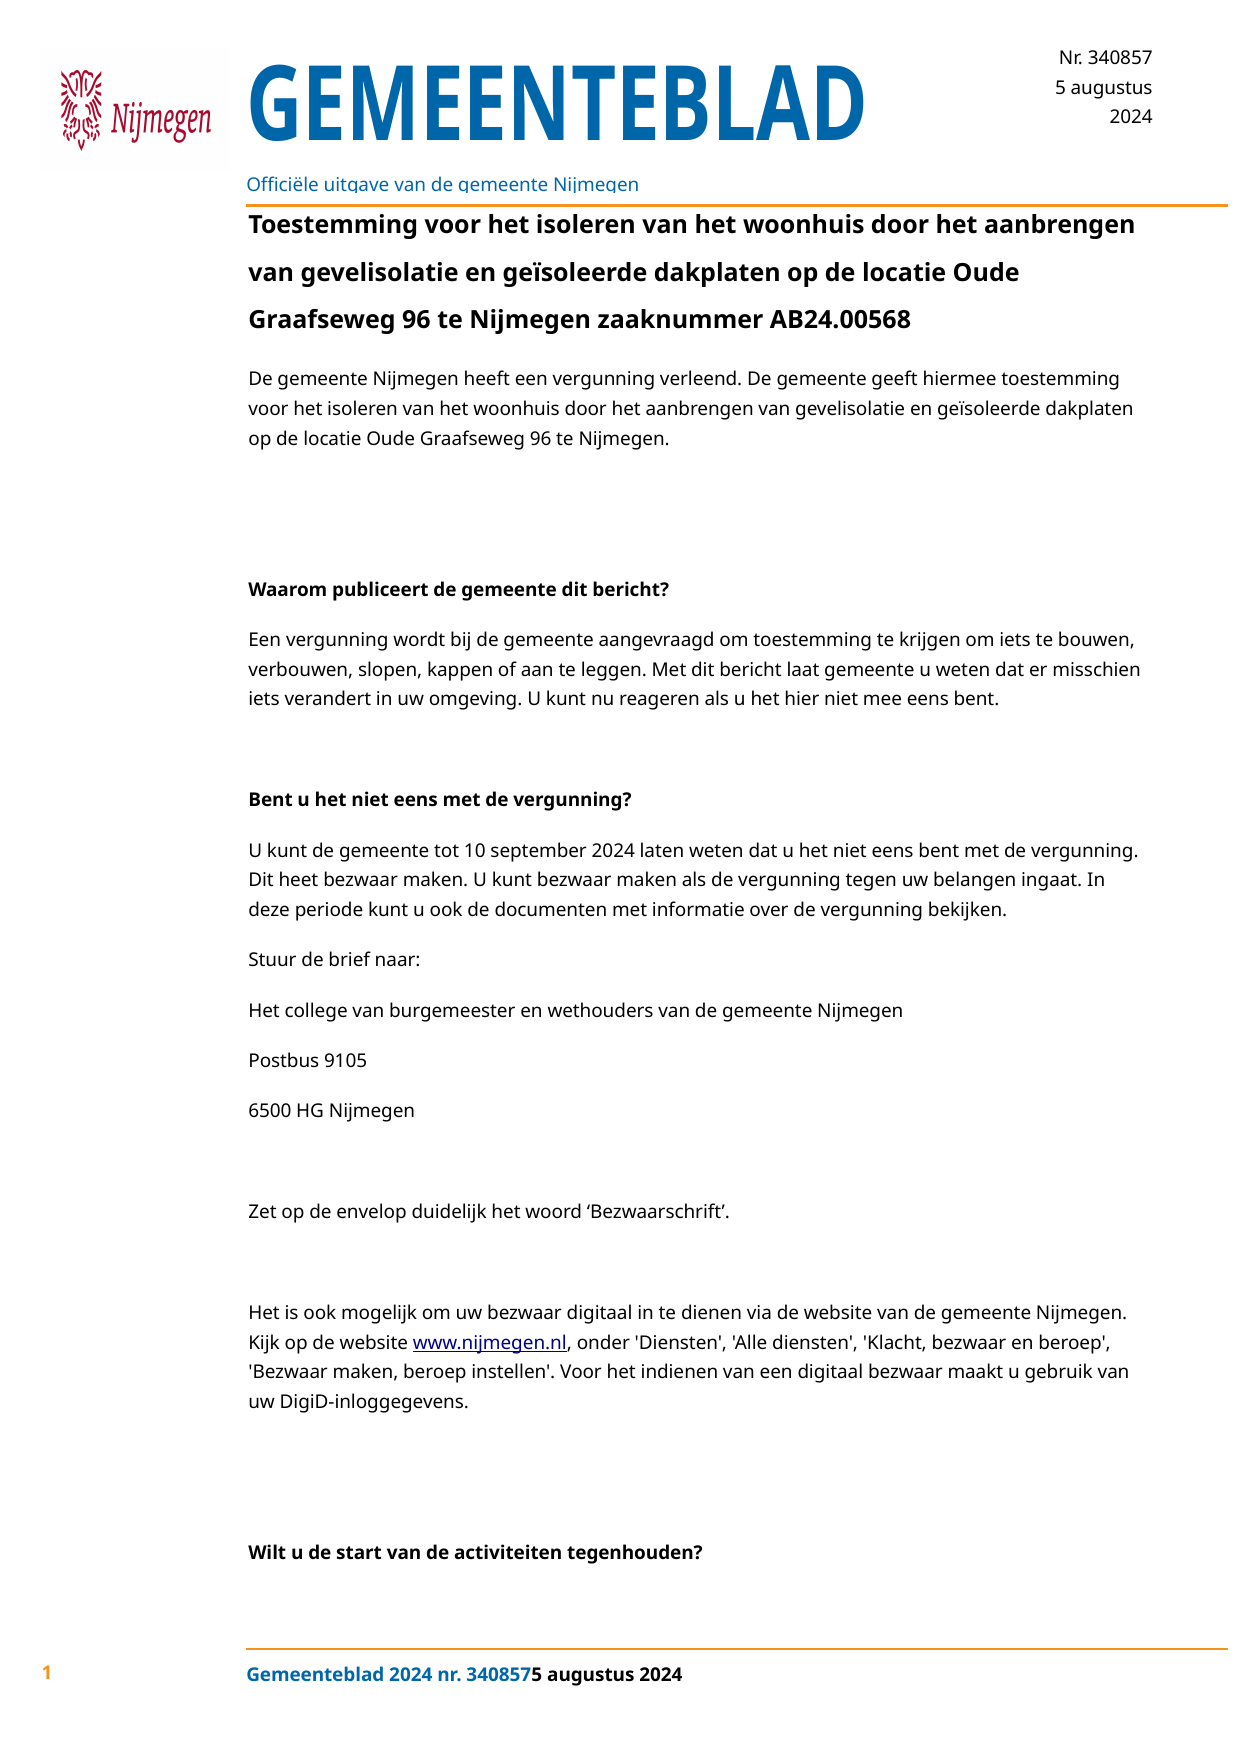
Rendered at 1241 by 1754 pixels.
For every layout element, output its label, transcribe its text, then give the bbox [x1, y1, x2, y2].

text Het is ook mogelijk om uw bezwaar digitaal in te dienen via de website van de gemeente Nijmegen. Kijk op de website www.nijmegen.nl, onder 'Diensten', 'Alle diensten', 'Klacht, bezwaar en beroep', 'Bezwaar maken, beroep instellen'. Voor het indienen van een digitaal bezwaar maakt u gebruik van uw DigiD-inloggegevens. [248, 1299, 1152, 1414]
text Het college van burgemeester en wethouders van de gemeente Nijmegen [248, 997, 1152, 1022]
text U kunt de gemeente tot 10 september 2024 laten weten dat u het niet eens bent met de vergunning. Dit heet bezwaar maken. U kunt bezwaar maken als de vergunning tegen uw belangen ingaat. In deze periode kunt u ook de documenten met informatie over de vergunning bekijken. [248, 837, 1152, 922]
text Toestemming voor het isoleren van het woonhuis door het aanbrengen van gevelisolatie en geïsoleerde dakplaten op de locatie Oude Graafseweg 96 te Nijmegen zaaknummer AB24.00568 [248, 207, 1152, 336]
text Wilt u de start van de activiteiten tegenhouden? [248, 1539, 1152, 1565]
text Een vergunning wordt bij de gemeente aangevraagd om toestemming te krijgen om iets te bouwen, verbouwen, slopen, kappen of aan te leggen. Met dit bericht laat gemeente u weten dat er misschien iets verandert in uw omgeving. U kunt nu reageren als u het hier niet mee eens bent. [248, 626, 1152, 711]
text Zet op de envelop duidelijk het woord ‘Bezwaarschrift’. [248, 1198, 1152, 1224]
text De gemeente Nijmegen heeft een vergunning verleend. De gemeente geeft hiermee toestemming voor het isoleren van het woonhuis door het aanbrengen van gevelisolatie en geïsoleerde dakplaten op de locatie Oude Graafseweg 96 te Nijmegen. [248, 366, 1152, 450]
text 6500 HG Nijmegen [248, 1098, 1152, 1123]
text Postbus 9105 [248, 1047, 1152, 1073]
text Waarom publiceert de gemeente dit bericht? [248, 576, 1152, 602]
text Stuur de brief naar: [248, 946, 1152, 972]
picture [41, 47, 231, 172]
text Bent u het niet eens met de vergunning? [248, 786, 1152, 812]
